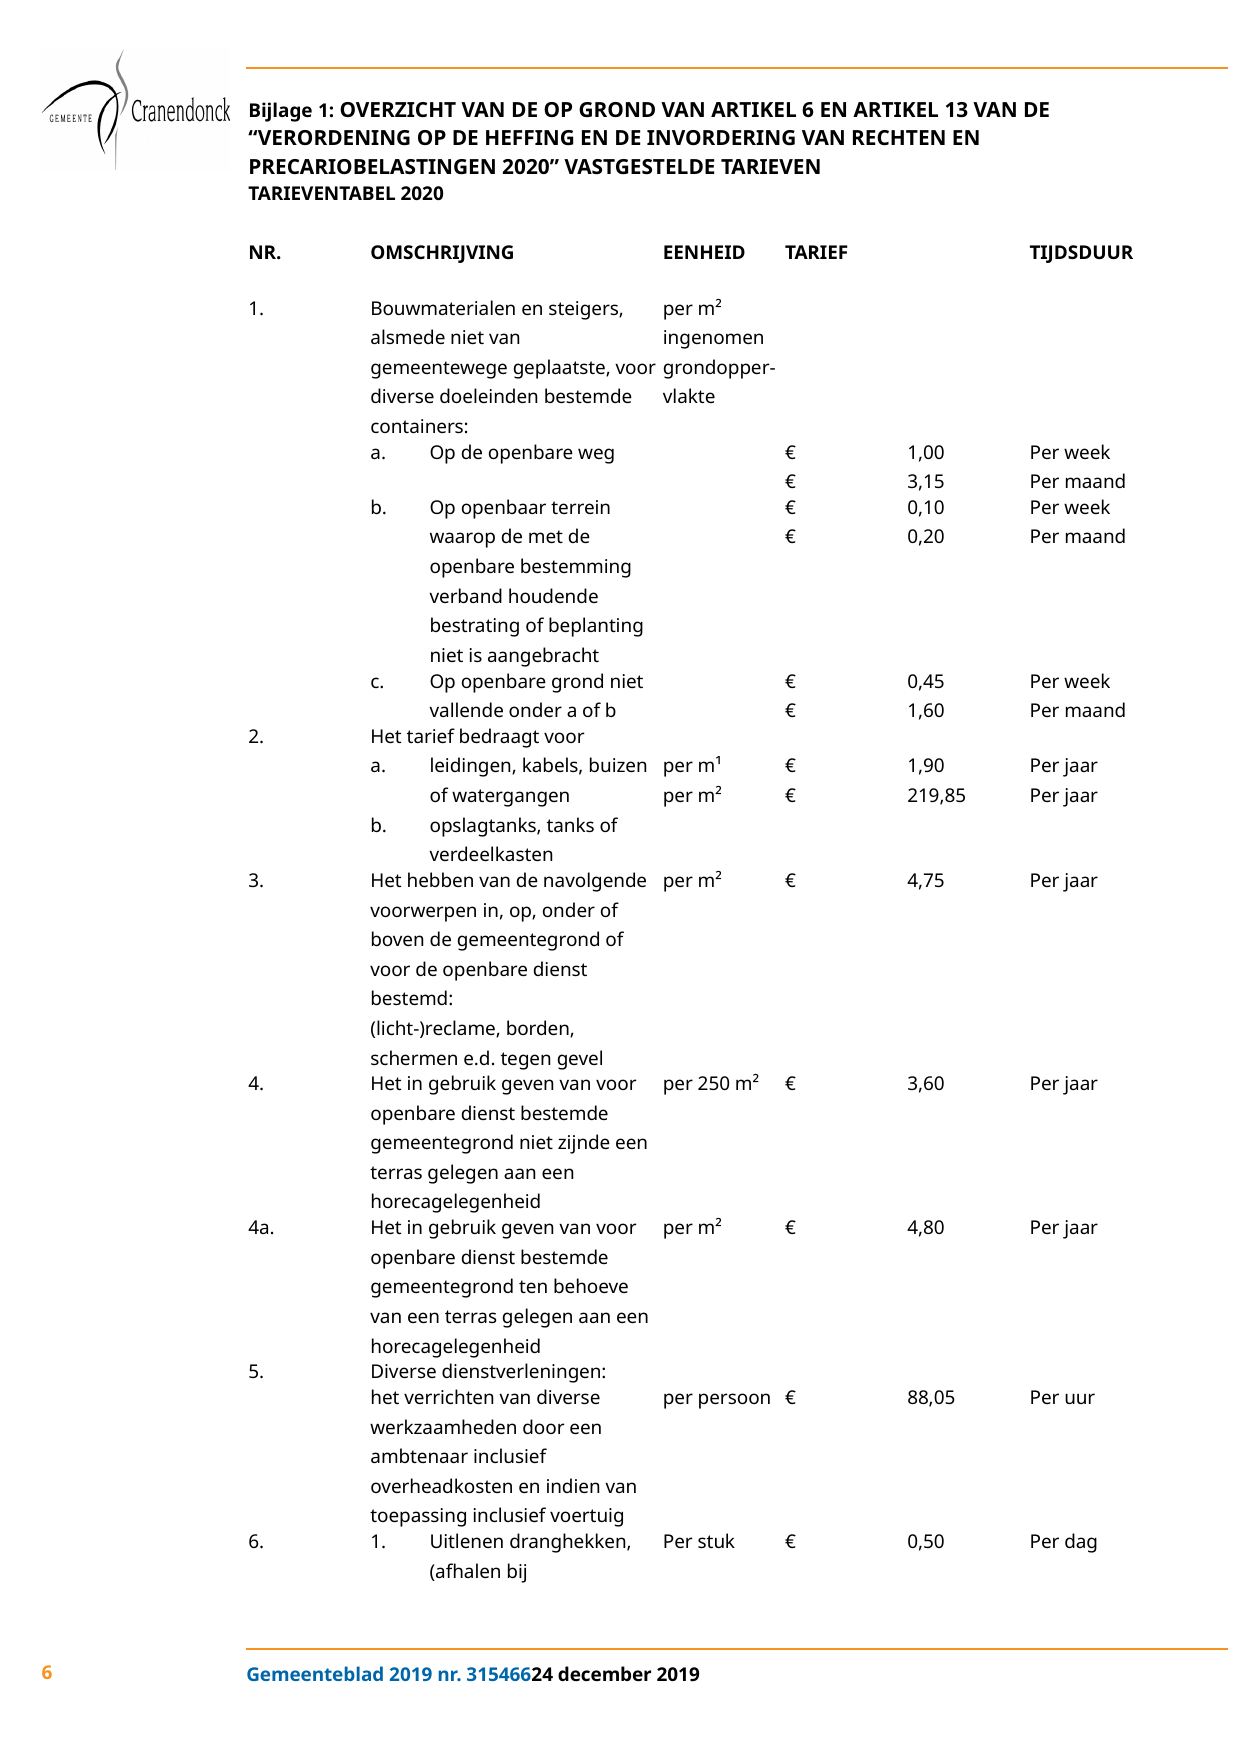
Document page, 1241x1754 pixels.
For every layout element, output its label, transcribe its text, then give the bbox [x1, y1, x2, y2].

table_cell € [785, 1215, 907, 1358]
table_cell [248, 668, 370, 723]
table_cell 1,90 219,85 [907, 723, 1029, 867]
table_cell 0,10 0,20 [907, 494, 1029, 668]
text Bijlage 1: OVERZICHT VAN DE OP GROND VAN ARTIKEL 6 EN ARTIKEL 13 VAN DE “VERORDENING OP DE HEFFING EN DE INVORDERING VAN RECHTEN EN PRECARIOBELASTINGEN 2020” VASTGESTELDE TARIEVEN [248, 95, 1152, 180]
table_cell Per jaar [1029, 1215, 1152, 1358]
table_cell per m² [663, 1215, 785, 1358]
table_cell Per jaar [1029, 1070, 1152, 1214]
table_cell [907, 1359, 1029, 1384]
table_cell € [785, 1070, 907, 1214]
table_cell [907, 295, 1029, 439]
table_cell Per week Per maand [1029, 439, 1152, 494]
table_cell [248, 494, 370, 668]
table_cell € [785, 1528, 907, 1584]
table_cell Het hebben van de navolgende voorwerpen in, op, onder of boven de gemeentegrond of voor de openbare dienst bestemd: (licht-)reclame, borden, schermen e.d. tegen gevel [370, 867, 663, 1070]
text TARIEVENTABEL 2020 [248, 180, 1152, 206]
table_cell 2. [248, 723, 370, 867]
table_cell Het tarief bedraagt voor leidingen, kabels, buizen of watergangen opslagtanks, tanks of verdeelkasten [370, 723, 663, 867]
table_cell Per dag [1029, 1528, 1152, 1584]
table_cell € [785, 1384, 907, 1528]
table_cell Uitlenen dranghekken, (afhalen bij [370, 1528, 663, 1584]
table_cell Per week Per maand [1029, 494, 1152, 668]
table_cell 88,05 [907, 1384, 1029, 1528]
table_cell per m² [663, 867, 785, 1070]
table_cell [1029, 295, 1152, 439]
table_cell 0,50 [907, 1528, 1029, 1584]
table_cell Het in gebruik geven van voor openbare dienst bestemde gemeentegrond niet zijnde een terras gelegen aan een horecagelegenheid [370, 1070, 663, 1214]
table_cell Per jaar [1029, 867, 1152, 1070]
table_cell € € [785, 439, 907, 494]
table_cell Per jaar Per jaar [1029, 723, 1152, 867]
table_header TARIEF [785, 240, 1029, 295]
table_cell per persoon [663, 1384, 785, 1528]
table_cell Bouwmaterialen en steigers, alsmede niet van gemeentewege geplaatste, voor diverse doeleinden bestemde containers: [370, 295, 663, 439]
table_cell Op openbaar terrein waarop de met de openbare bestemming verband houdende bestrating of beplanting niet is aangebracht [370, 494, 663, 668]
table_cell Per week Per maand [1029, 668, 1152, 723]
table_cell € € [785, 723, 907, 867]
table_cell [663, 1359, 785, 1384]
table_header NR. [248, 240, 370, 295]
table_cell [663, 668, 785, 723]
table_cell Op de openbare weg [370, 439, 663, 494]
table_cell 4a. [248, 1215, 370, 1358]
table_cell per m² ingenomen grondopper-vlakte [663, 295, 785, 439]
table_cell Het in gebruik geven van voor openbare dienst bestemde gemeentegrond ten behoeve van een terras gelegen aan een horecagelegenheid [370, 1215, 663, 1358]
table_cell 1. [248, 295, 370, 439]
table_cell 0,45 1,60 [907, 668, 1029, 723]
table_cell Per stuk [663, 1528, 785, 1584]
table_cell [1029, 1359, 1152, 1384]
table_cell 1,00 3,15 [907, 439, 1029, 494]
table_cell 4. [248, 1070, 370, 1214]
table_cell het verrichten van diverse werkzaamheden door een ambtenaar inclusief overheadkosten en indien van toepassing inclusief voertuig [370, 1384, 663, 1528]
table_cell € [785, 867, 907, 1070]
table_header EENHEID [663, 240, 785, 295]
table_cell Diverse dienstverleningen: [370, 1359, 663, 1384]
table_cell per 250 m² [663, 1070, 785, 1214]
table_cell per m¹ per m² [663, 723, 785, 867]
table_cell [248, 1384, 370, 1528]
table_cell [663, 494, 785, 668]
table_cell [785, 1359, 907, 1384]
table_cell [785, 295, 907, 439]
table_cell 6. [248, 1528, 370, 1584]
table_cell 5. [248, 1359, 370, 1384]
table_cell Op openbare grond niet vallende onder a of b [370, 668, 663, 723]
table_cell 3. [248, 867, 370, 1070]
picture [41, 47, 231, 172]
table_cell [663, 439, 785, 494]
table_cell [248, 439, 370, 494]
table_header OMSCHRIJVING [370, 240, 663, 295]
table_cell 3,60 [907, 1070, 1029, 1214]
table_cell € € [785, 494, 907, 668]
table_cell Per uur [1029, 1384, 1152, 1528]
table_cell 4,75 [907, 867, 1029, 1070]
table_cell € € [785, 668, 907, 723]
table_header TIJDSDUUR [1029, 240, 1152, 295]
table_cell 4,80 [907, 1215, 1029, 1358]
